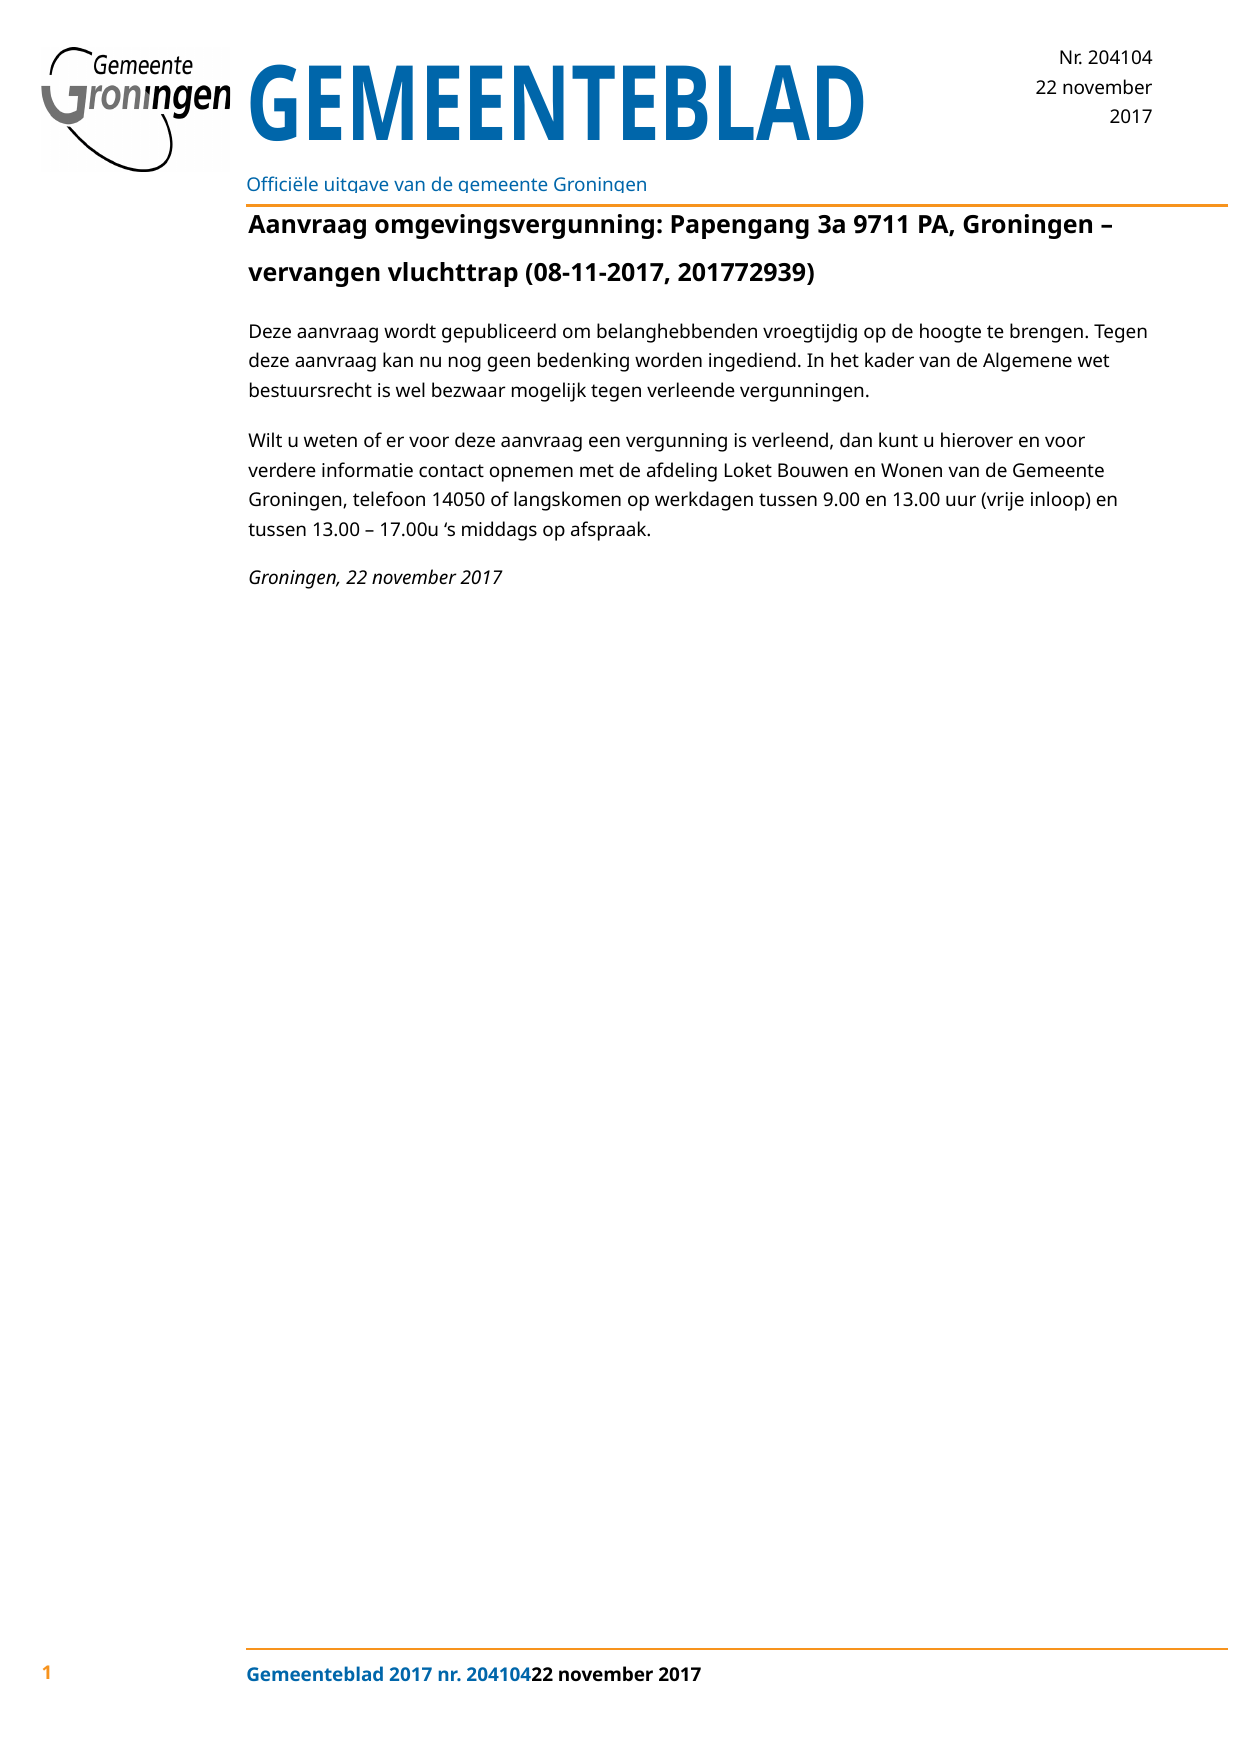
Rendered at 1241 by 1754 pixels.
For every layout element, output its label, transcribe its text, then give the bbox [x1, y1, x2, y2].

text Wilt u weten of er voor deze aanvraag een vergunning is verleend, dan kunt u hierover en voor verdere informatie contact opnemen met de afdeling Loket Bouwen en Wonen van de Gemeente Groningen, telefoon 14050 of langskomen op werkdagen tussen 9.00 en 13.00 uur (vrije inloop) en tussen 13.00 – 17.00u ‘s middags op afspraak. [248, 427, 1152, 542]
text Aanvraag omgevingsvergunning: Papengang 3a 9711 PA, Groningen – vervangen vluchttrap (08-11-2017, 201772939) [248, 207, 1152, 288]
picture [41, 47, 231, 172]
text Deze aanvraag wordt gepubliceerd om belanghebbenden vroegtijdig op de hoogte te brengen. Tegen deze aanvraag kan nu nog geen bedenking worden ingediend. In het kader van de Algemene wet bestuursrecht is wel bezwaar mogelijk tegen verleende vergunningen. [248, 318, 1152, 403]
text Groningen, 22 november 2017 [248, 564, 1152, 590]
